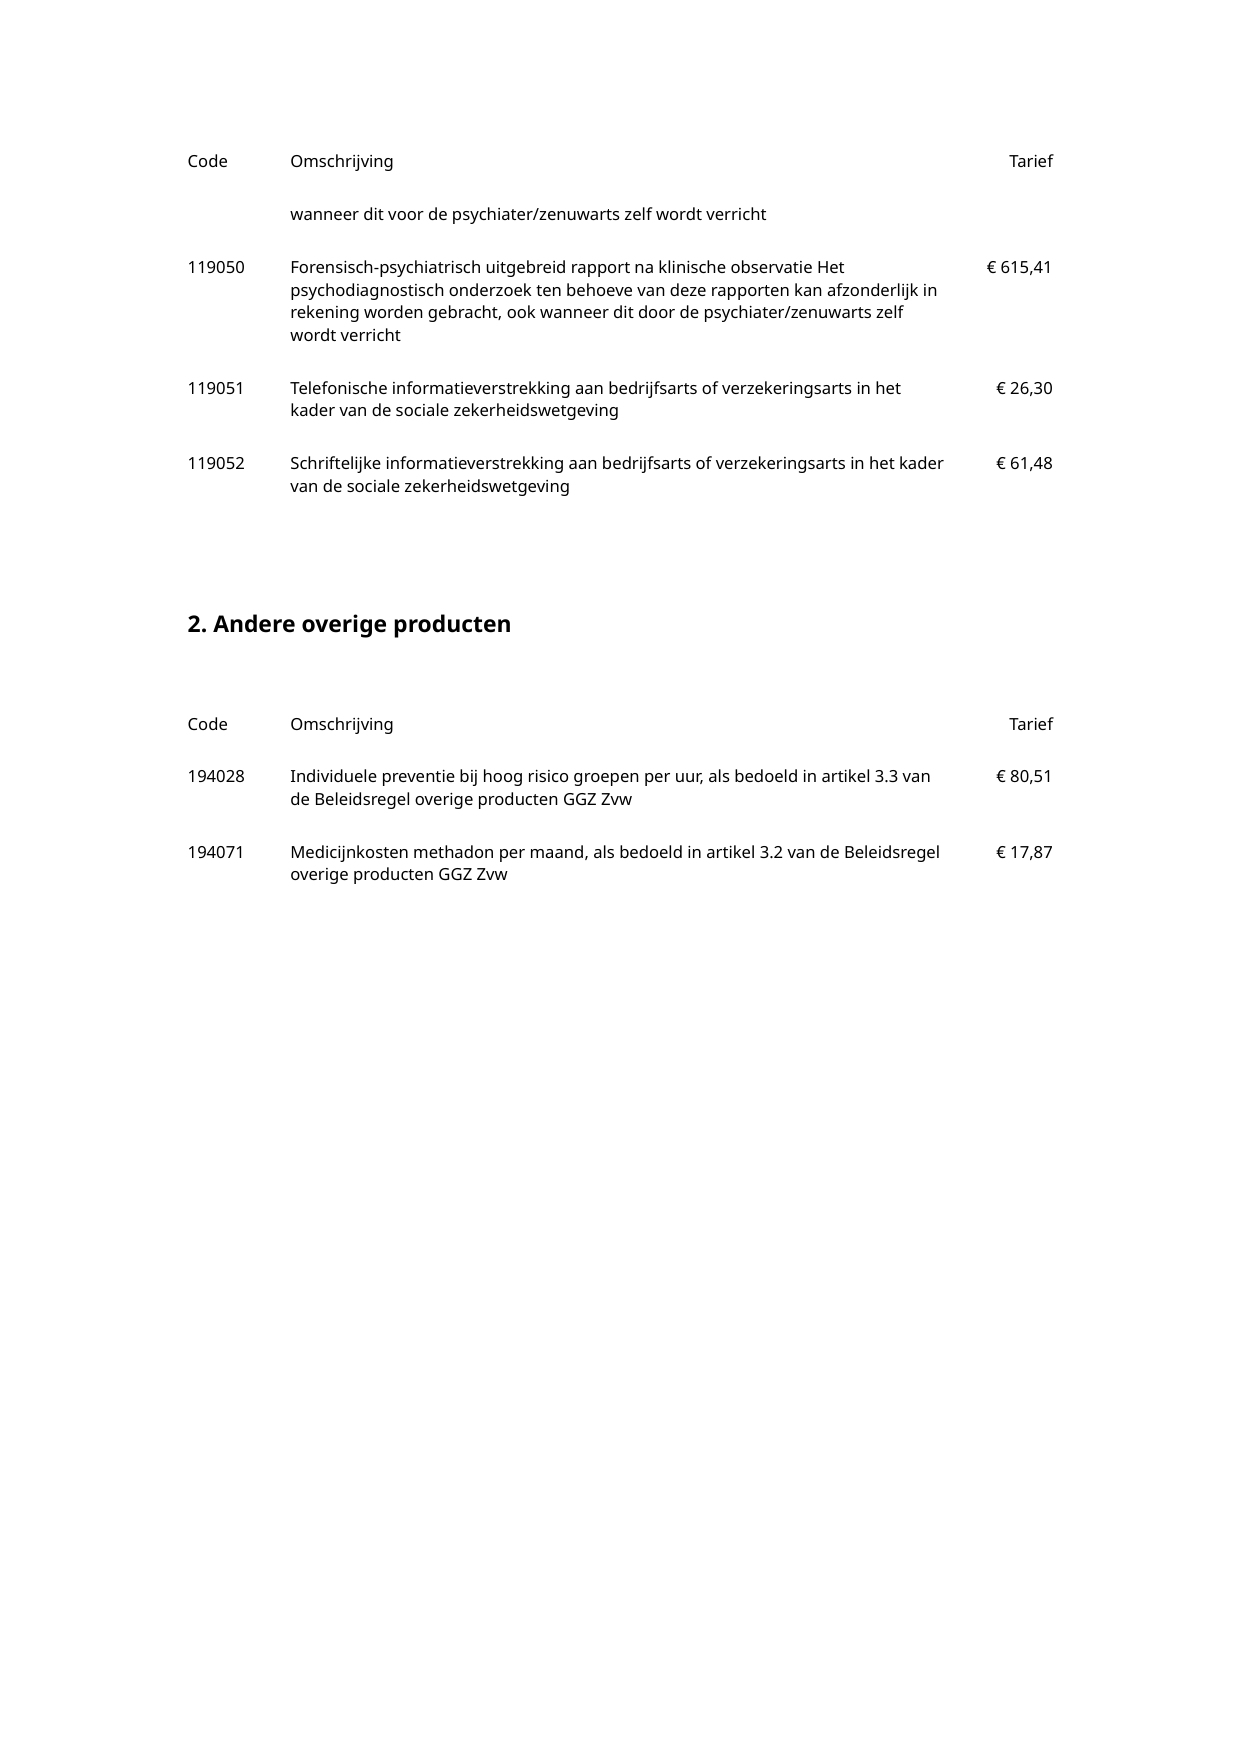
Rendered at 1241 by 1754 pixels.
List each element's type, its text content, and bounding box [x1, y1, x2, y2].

table_header Tarief [950, 150, 1053, 203]
table_cell Forensisch-psychiatrisch uitgebreid rapport na klinische observatie Het psychodiagnostisch onderzoek ten behoeve van deze rapporten kan afzonderlijk in rekening worden gebracht, ook wanneer dit door de psychiater/zenuwarts zelf wordt verricht [290, 255, 950, 376]
table_cell Schriftelijke informatieverstrekking aan bedrijfsarts of verzekeringsarts in het kader van de sociale zekerheidswetgeving [290, 452, 950, 527]
table_cell 194071 [188, 840, 290, 916]
table_cell wanneer dit voor de psychiater/zenuwarts zelf wordt verricht [290, 203, 950, 255]
table_cell € 61,48 [950, 452, 1053, 527]
table_cell 119050 [188, 255, 290, 376]
table_cell Medicijnkosten methadon per maand, als bedoeld in artikel 3.2 van de Beleidsregel overige producten GGZ Zvw [290, 840, 950, 916]
table_cell € 17,87 [950, 840, 1053, 916]
table_cell Telefonische informatieverstrekking aan bedrijfsarts of verzekeringsarts in het kader van de sociale zekerheidswetgeving [290, 376, 950, 452]
table_header Omschrijving [290, 150, 950, 203]
table_cell € 80,51 [950, 765, 1053, 840]
table_cell Individuele preventie bij hoog risico groepen per uur, als bedoeld in artikel 3.3 van de Beleidsregel overige producten GGZ Zvw [290, 765, 950, 840]
table_cell 194028 [188, 765, 290, 840]
subtitle 2. Andere overige producten [187, 608, 1053, 639]
table_header Tarief [950, 712, 1053, 765]
table_cell [950, 203, 1053, 255]
table_cell 119052 [188, 452, 290, 527]
table_cell € 615,41 [950, 255, 1053, 376]
table_header Code [188, 150, 290, 203]
table_cell [188, 203, 290, 255]
table_header Code [188, 712, 290, 765]
table_cell € 26,30 [950, 376, 1053, 452]
table_cell 119051 [188, 376, 290, 452]
table_header Omschrijving [290, 712, 950, 765]
